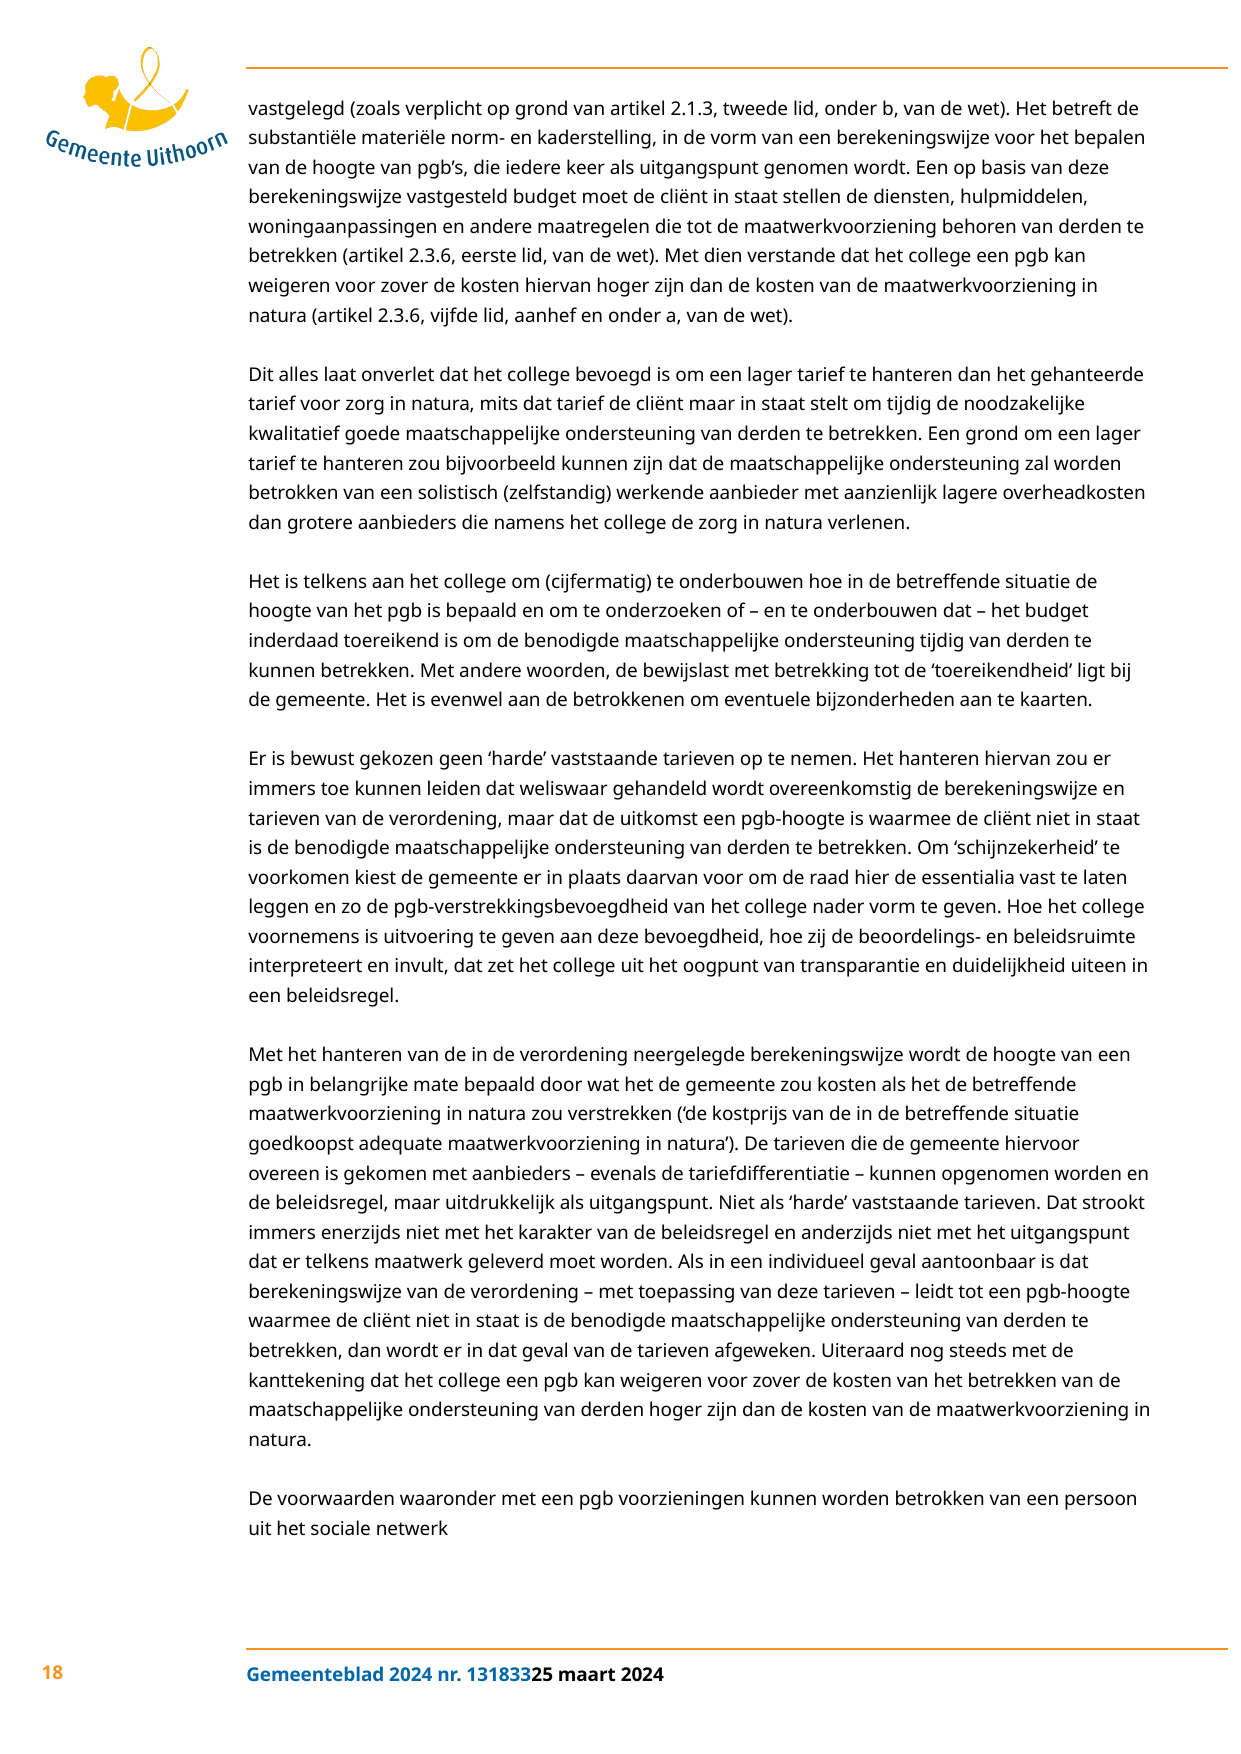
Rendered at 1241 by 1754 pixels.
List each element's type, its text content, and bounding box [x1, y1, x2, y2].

text De voorwaarden waaronder met een pgb voorzieningen kunnen worden betrokken van een persoon uit het sociale netwerk [248, 1485, 1152, 1541]
text Het is telkens aan het college om (cijfermatig) te onderbouwen hoe in de betreffende situatie de hoogte van het pgb is bepaald en om te onderzoeken of – en te onderbouwen dat – het budget inderdaad toereikend is om de benodigde maatschappelijke ondersteuning tijdig van derden te kunnen betrekken. Met andere woorden, de bewijslast met betrekking tot de ‘toereikendheid’ ligt bij de gemeente. Het is evenwel aan de betrokkenen om eventuele bijzonderheden aan te kaarten. [248, 568, 1152, 712]
text vastgelegd (zoals verplicht op grond van artikel 2.1.3, tweede lid, onder b, van de wet). Het betreft de substantiële materiële norm- en kaderstelling, in de vorm van een berekeningswijze voor het bepalen van de hoogte van pgb’s, die iedere keer als uitgangspunt genomen wordt. Een op basis van deze berekeningswijze vastgesteld budget moet de cliënt in staat stellen de diensten, hulpmiddelen, woningaanpassingen en andere maatregelen die tot de maatwerkvoorziening behoren van derden te betrekken (artikel 2.3.6, eerste lid, van de wet). Met dien verstande dat het college een pgb kan weigeren voor zover de kosten hiervan hoger zijn dan de kosten van de maatwerkvoorziening in natura (artikel 2.3.6, vijfde lid, aanhef en onder a, van de wet). [248, 95, 1152, 328]
text Met het hanteren van de in de verordening neergelegde berekeningswijze wordt de hoogte van een pgb in belangrijke mate bepaald door wat het de gemeente zou kosten als het de betreffende maatwerkvoorziening in natura zou verstrekken (‘de kostprijs van de in de betreffende situatie goedkoopst adequate maatwerkvoorziening in natura’). De tarieven die de gemeente hiervoor overeen is gekomen met aanbieders – evenals de tariefdifferentiatie – kunnen opgenomen worden en de beleidsregel, maar uitdrukkelijk als uitgangspunt. Niet als ‘harde’ vaststaande tarieven. Dat strookt immers enerzijds niet met het karakter van de beleidsregel en anderzijds niet met het uitgangspunt dat er telkens maatwerk geleverd moet worden. Als in een individueel geval aantoonbaar is dat berekeningswijze van de verordening – met toepassing van deze tarieven – leidt tot een pgb-hoogte waarmee de cliënt niet in staat is de benodigde maatschappelijke ondersteuning van derden te betrekken, dan wordt er in dat geval van de tarieven afgeweken. Uiteraard nog steeds met de kanttekening dat het college een pgb kan weigeren voor zover de kosten van het betrekken van de maatschappelijke ondersteuning van derden hoger zijn dan de kosten van de maatwerkvoorziening in natura. [248, 1041, 1152, 1452]
picture [41, 47, 231, 172]
text Dit alles laat onverlet dat het college bevoegd is om een lager tarief te hanteren dan het gehanteerde tarief voor zorg in natura, mits dat tarief de cliënt maar in staat stelt om tijdig de noodzakelijke kwalitatief goede maatschappelijke ondersteuning van derden te betrekken. Een grond om een lager tarief te hanteren zou bijvoorbeeld kunnen zijn dat de maatschappelijke ondersteuning zal worden betrokken van een solistisch (zelfstandig) werkende aanbieder met aanzienlijk lagere overheadkosten dan grotere aanbieders die namens het college de zorg in natura verlenen. [248, 361, 1152, 535]
text Er is bewust gekozen geen ‘harde’ vaststaande tarieven op te nemen. Het hanteren hiervan zou er immers toe kunnen leiden dat weliswaar gehandeld wordt overeenkomstig de berekeningswijze en tarieven van de verordening, maar dat de uitkomst een pgb-hoogte is waarmee de cliënt niet in staat is de benodigde maatschappelijke ondersteuning van derden te betrekken. Om ‘schijnzekerheid’ te voorkomen kiest de gemeente er in plaats daarvan voor om de raad hier de essentialia vast te laten leggen en zo de pgb-verstrekkingsbevoegdheid van het college nader vorm te geven. Hoe het college voornemens is uitvoering te geven aan deze bevoegdheid, hoe zij de beoordelings- en beleidsruimte interpreteert en invult, dat zet het college uit het oogpunt van transparantie en duidelijkheid uiteen in een beleidsregel. [248, 746, 1152, 1008]
